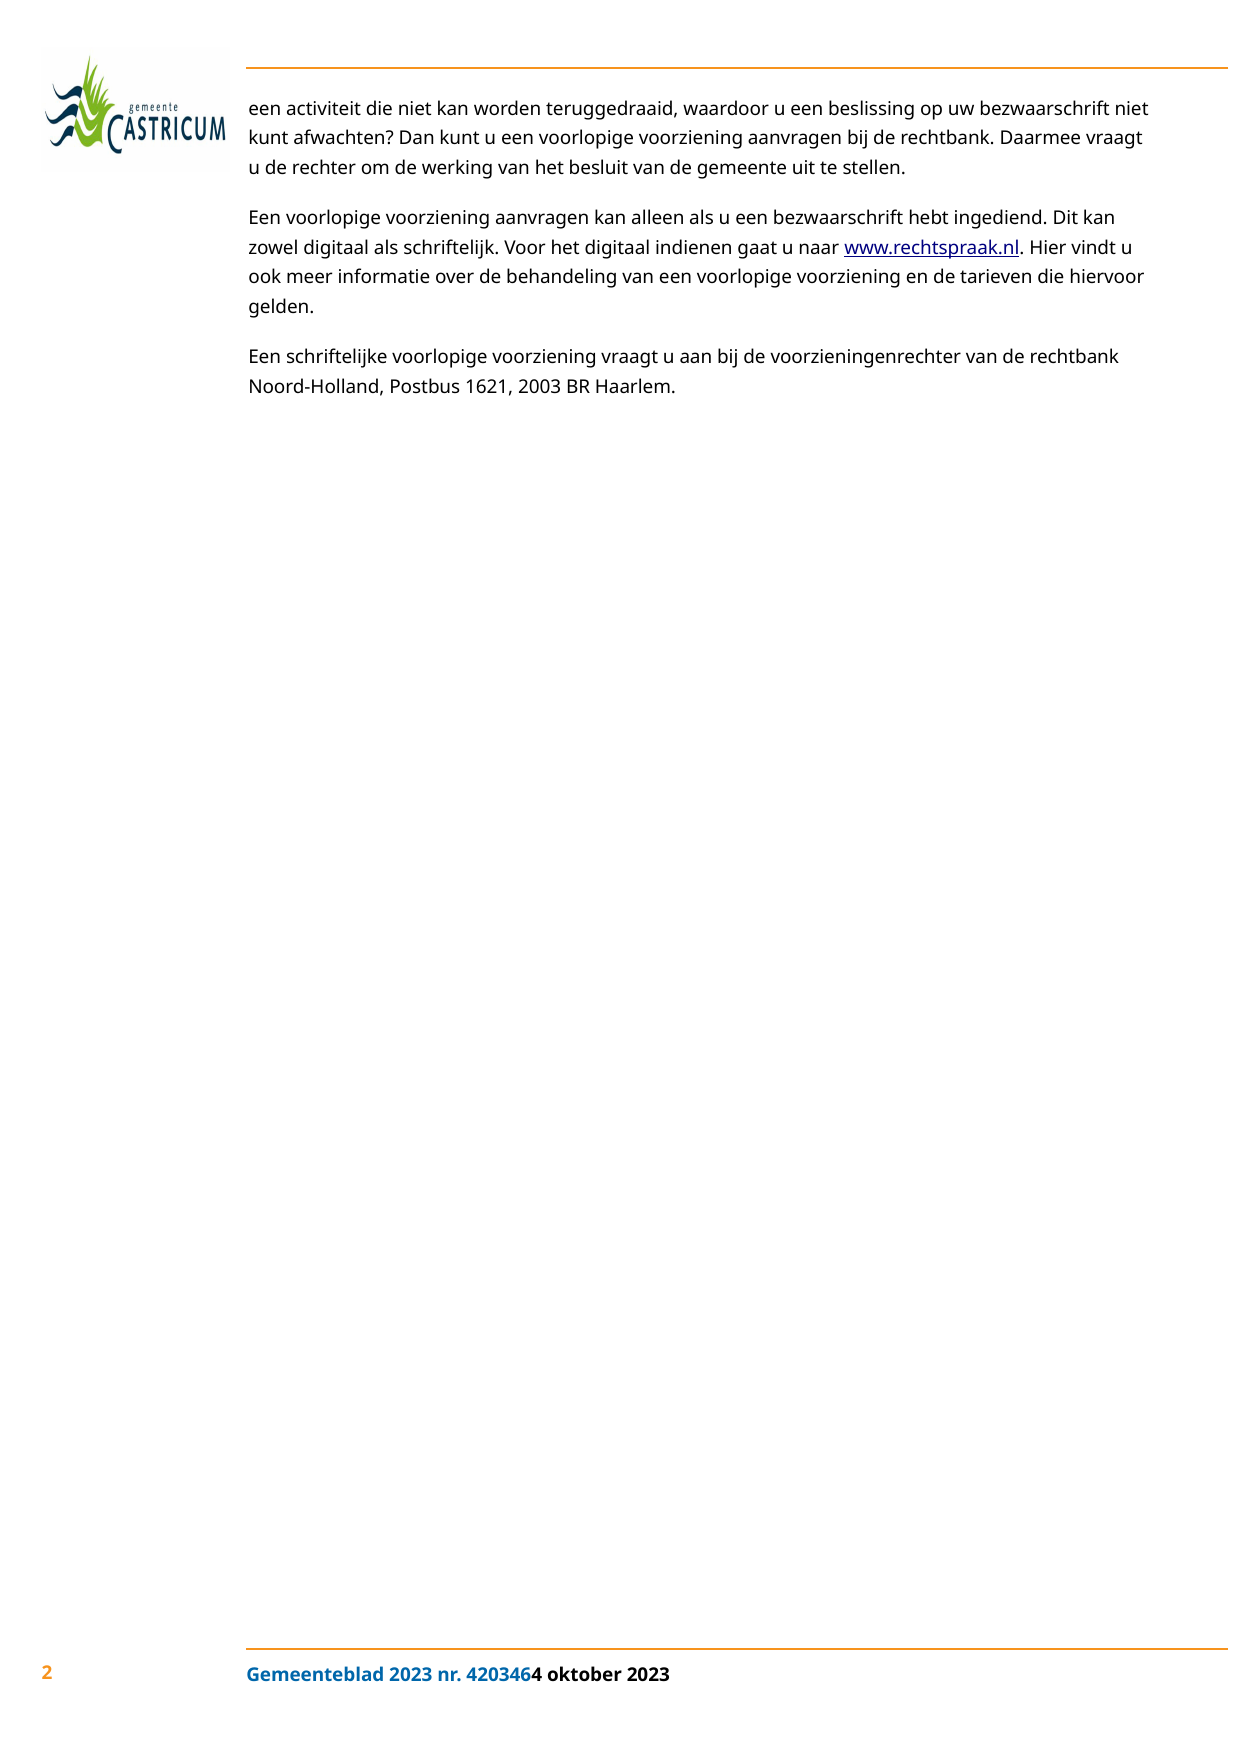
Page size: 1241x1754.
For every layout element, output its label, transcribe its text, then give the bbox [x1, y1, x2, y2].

text Een schriftelijke voorlopige voorziening vraagt u aan bij de voorzieningenrechter van de rechtbank Noord-Holland, Postbus 1621, 2003 BR Haarlem. [248, 343, 1152, 399]
picture [41, 47, 231, 172]
text Een voorlopige voorziening aanvragen kan alleen als u een bezwaarschrift hebt ingediend. Dit kan zowel digitaal als schriftelijk. Voor het digitaal indienen gaat u naar www.rechtspraak.nl. Hier vindt u ook meer informatie over de behandeling van een voorlopige voorziening en de tarieven die hiervoor gelden. [248, 204, 1152, 319]
text een activiteit die niet kan worden teruggedraaid, waardoor u een beslissing op uw bezwaarschrift niet kunt afwachten? Dan kunt u een voorlopige voorziening aanvragen bij de rechtbank. Daarmee vraagt u de rechter om de werking van het besluit van de gemeente uit te stellen. [248, 95, 1152, 180]
